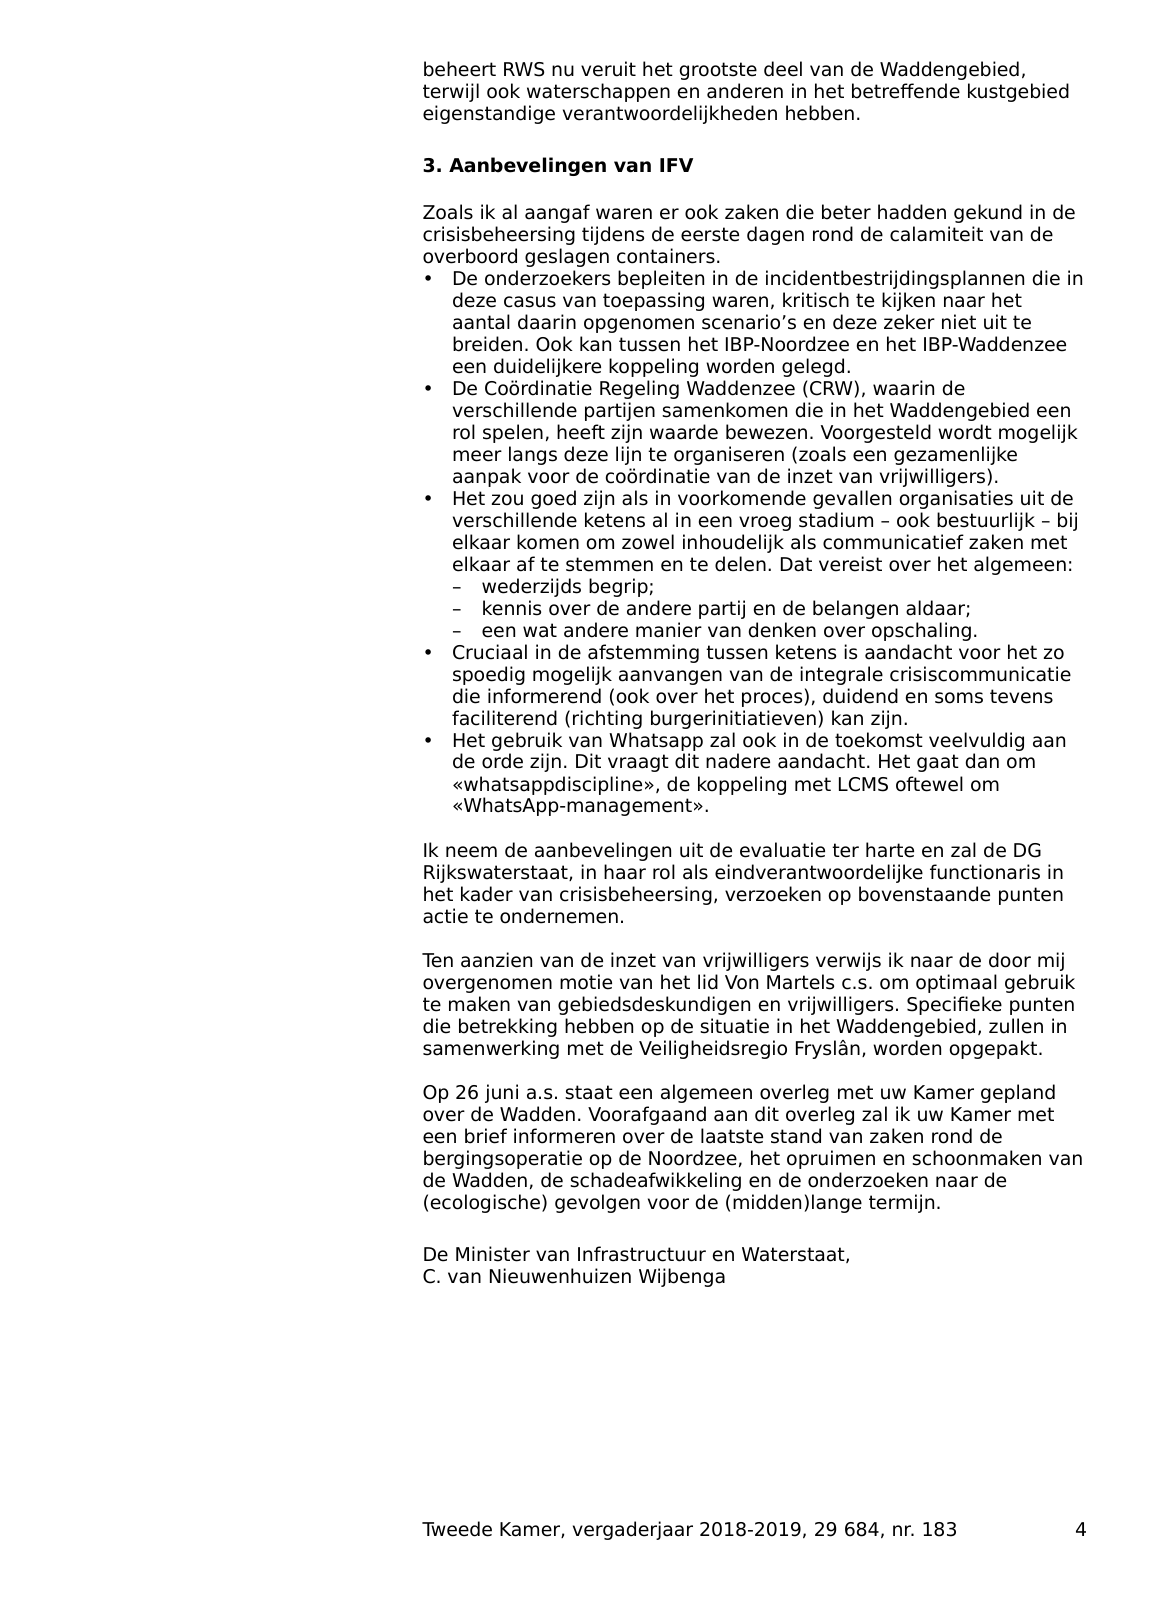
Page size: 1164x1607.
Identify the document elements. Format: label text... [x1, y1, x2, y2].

text Zoals ik al aangaf waren er ook zaken die beter hadden gekund in de crisisbeheersing tijdens de eerste dagen rond de calamiteit van de overboord geslagen containers. [422, 202, 1087, 268]
text beheert RWS nu veruit het grootste deel van de Waddengebied, terwijl ook waterschappen en anderen in het betreffende kustgebied eigenstandige verantwoordelijkheden hebben. [422, 59, 1087, 125]
text De Minister van Infrastructuur en Waterstaat, C. van Nieuwenhuizen Wijbenga [422, 1244, 1087, 1288]
text Ten aanzien van de inzet van vrijwilligers verwijs ik naar de door mij overgenomen motie van het lid Von Martels c.s. om optimaal gebruik te maken van gebiedsdeskundigen en vrijwilligers. Specifieke punten die betrekking hebben op de situatie in het Waddengebied, zullen in samenwerking met de Veiligheidsregio Fryslân, worden opgepakt. [422, 950, 1087, 1059]
text Ik neem de aanbevelingen uit de evaluatie ter harte en zal de DG Rijkswaterstaat, in haar rol als eindverantwoordelijke functionaris in het kader van crisisbeheersing, verzoeken op bovenstaande punten actie te ondernemen. [422, 839, 1087, 927]
text – een wat andere manier van denken over opschaling. [452, 619, 1087, 642]
subtitle 3. Aanbevelingen van IFV [422, 155, 1087, 177]
text • De Coördinatie Regeling Waddenzee (CRW), waarin de verschillende partijen samenkomen die in het Waddengebied een rol spelen, heeft zijn waarde bewezen. Voorgesteld wordt mogelijk meer langs deze lijn te organiseren (zoals een gezamenlijke aanpak voor de coördinatie van de inzet van vrijwilligers). [422, 378, 1087, 488]
text • Het zou goed zijn als in voorkomende gevallen organisaties uit de verschillende ketens al in een vroeg stadium – ook bestuurlijk – bij elkaar komen om zowel inhoudelijk als communicatief zaken met elkaar af te stemmen en te delen. Dat vereist over het algemeen: [422, 488, 1087, 576]
text • Het gebruik van Whatsapp zal ook in de toekomst veelvuldig aan de orde zijn. Dit vraagt dit nadere aandacht. Het gaat dan om «whatsappdiscipline», de koppeling met LCMS oftewel om «WhatsApp-management». [422, 729, 1087, 817]
text • De onderzoekers bepleiten in de incidentbestrijdingsplannen die in deze casus van toepassing waren, kritisch te kijken naar het aantal daarin opgenomen scenario’s en deze zeker niet uit te breiden. Ook kan tussen het IBP-Noordzee en het IBP-Waddenzee een duidelijkere koppeling worden gelegd. [422, 268, 1087, 378]
text – kennis over de andere partij en de belangen aldaar; [452, 598, 1087, 619]
text Op 26 juni a.s. staat een algemeen overleg met uw Kamer gepland over de Wadden. Voorafgaand aan dit overleg zal ik uw Kamer met een brief informeren over de laatste stand van zaken rond de bergingsoperatie op de Noordzee, het opruimen en schoonmaken van de Wadden, de schadeafwikkeling en de onderzoeken naar de (ecologische) gevolgen voor de (midden)lange termijn. [422, 1082, 1087, 1214]
text • Cruciaal in de afstemming tussen ketens is aandacht voor het zo spoedig mogelijk aanvangen van de integrale crisiscommunicatie die informerend (ook over het proces), duidend en soms tevens faciliterend (richting burgerinitiatieven) kan zijn. [422, 642, 1087, 729]
text – wederzijds begrip; [452, 576, 1087, 598]
